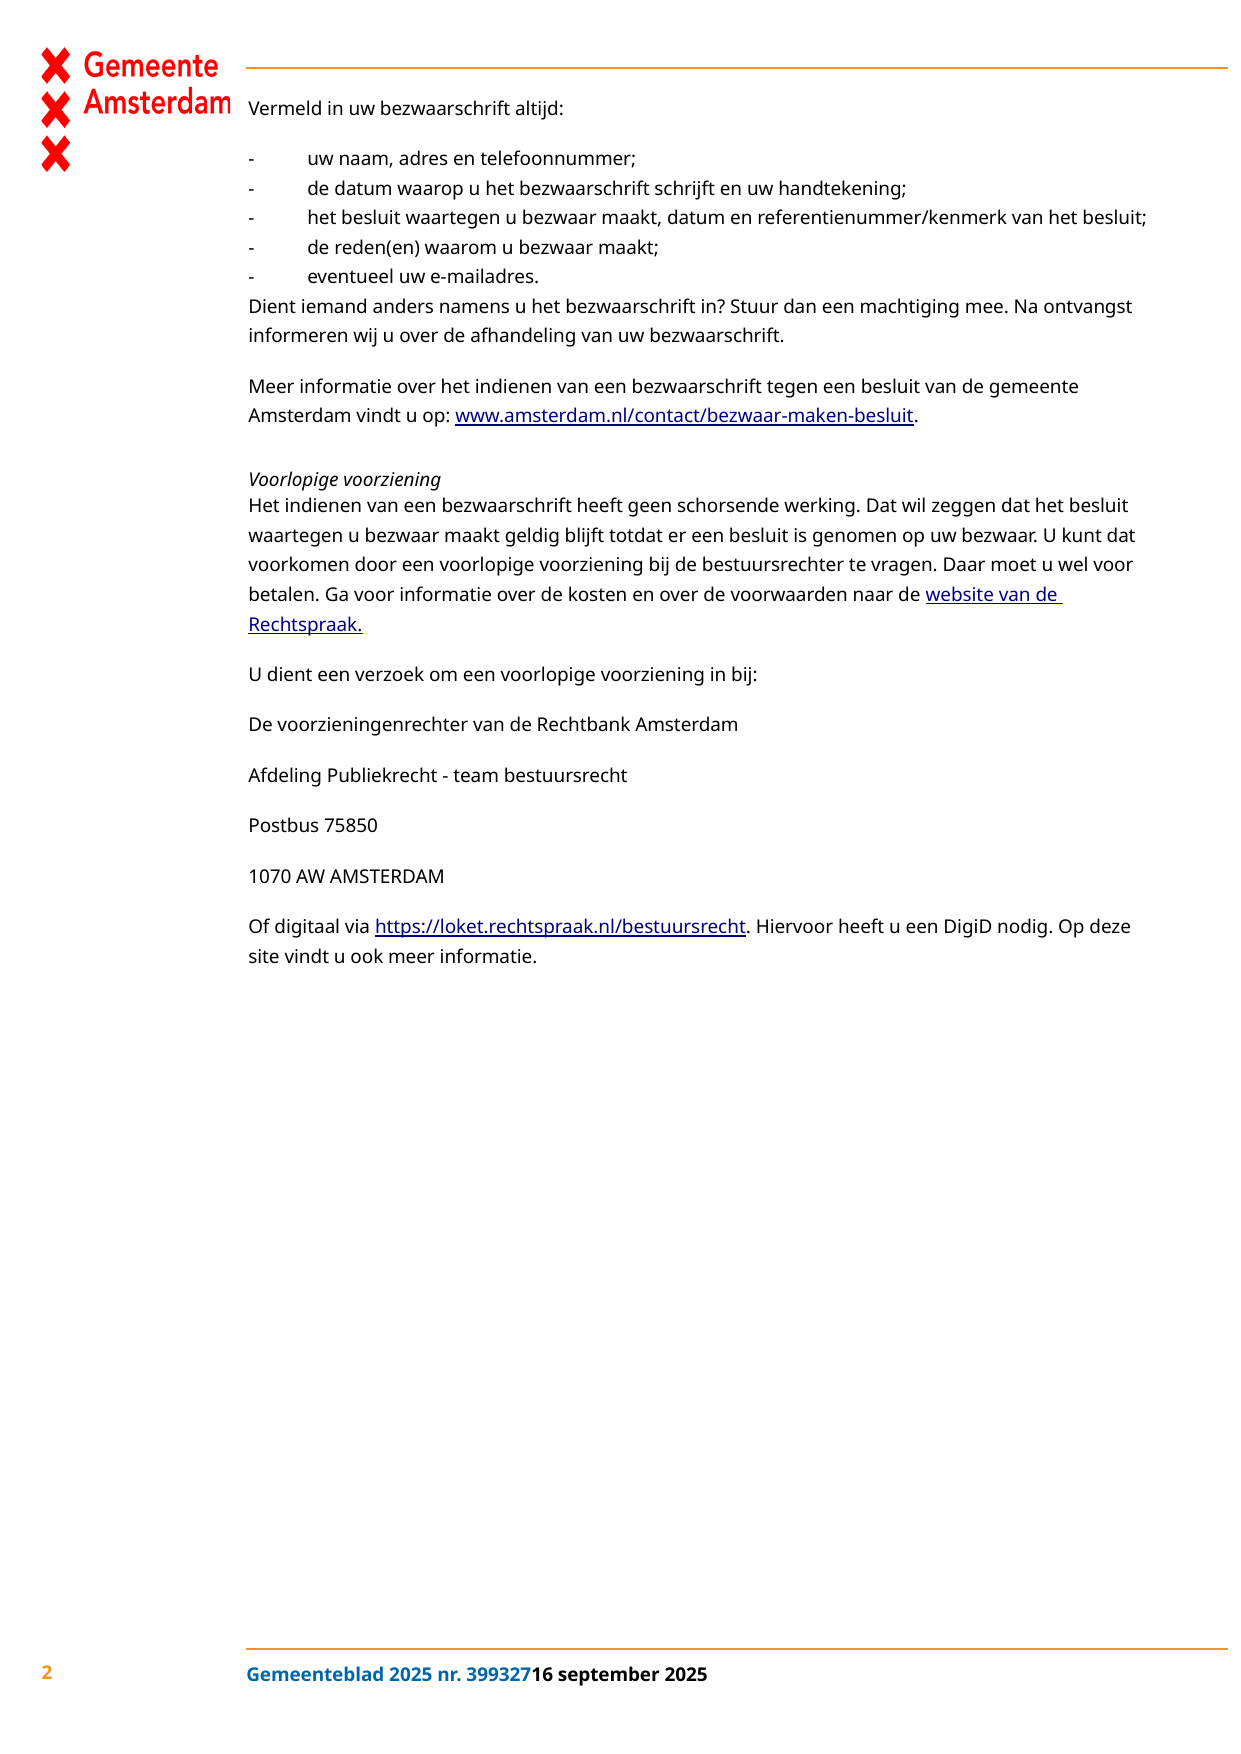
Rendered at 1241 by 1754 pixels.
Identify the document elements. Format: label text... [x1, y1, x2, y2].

text Dient iemand anders namens u het bezwaarschrift in? Stuur dan een machtiging mee. Na ontvangst informeren wij u over de afhandeling van uw bezwaarschrift. [248, 293, 1152, 348]
text U dient een verzoek om een voorlopige voorziening in bij: [248, 661, 1152, 687]
picture [41, 47, 231, 172]
text Het indienen van een bezwaarschrift heeft geen schorsende werking. Dat wil zeggen dat het besluit waartegen u bezwaar maakt geldig blijft totdat er een besluit is genomen op uw bezwaar. U kunt dat voorkomen door een voorlopige voorziening bij de bestuursrechter te vragen. Daar moet u wel voor betalen. Ga voor informatie over de kosten en over de voorwaarden naar de website van de Rechtspraak. [248, 492, 1152, 636]
text Vermeld in uw bezwaarschrift altijd: [248, 95, 1152, 121]
text Afdeling Publiekrecht - team bestuursrecht [248, 762, 1152, 788]
text Voorlopige voorziening [248, 467, 1152, 492]
list uw naam, adres en telefoonnummer; [248, 145, 1152, 171]
text 1070 AW AMSTERDAM [248, 863, 1152, 888]
text Meer informatie over het indienen van een bezwaarschrift tegen een besluit van de gemeente Amsterdam vindt u op: www.amsterdam.nl/contact/bezwaar-maken-besluit. [248, 373, 1152, 428]
text De voorzieningenrechter van de Rechtbank Amsterdam [248, 712, 1152, 737]
list de datum waarop u het bezwaarschrift schrijft en uw handtekening; [248, 175, 1152, 201]
text Of digitaal via https://loket.rechtspraak.nl/bestuursrecht. Hiervoor heeft u een DigiD nodig. Op deze site vindt u ook meer informatie. [248, 913, 1152, 968]
list eventueel uw e-mailadres. [248, 263, 1152, 289]
list de reden(en) waarom u bezwaar maakt; [248, 234, 1152, 260]
list het besluit waartegen u bezwaar maakt, datum en referentienummer/kenmerk van het besluit; [248, 204, 1152, 230]
text Postbus 75850 [248, 812, 1152, 838]
